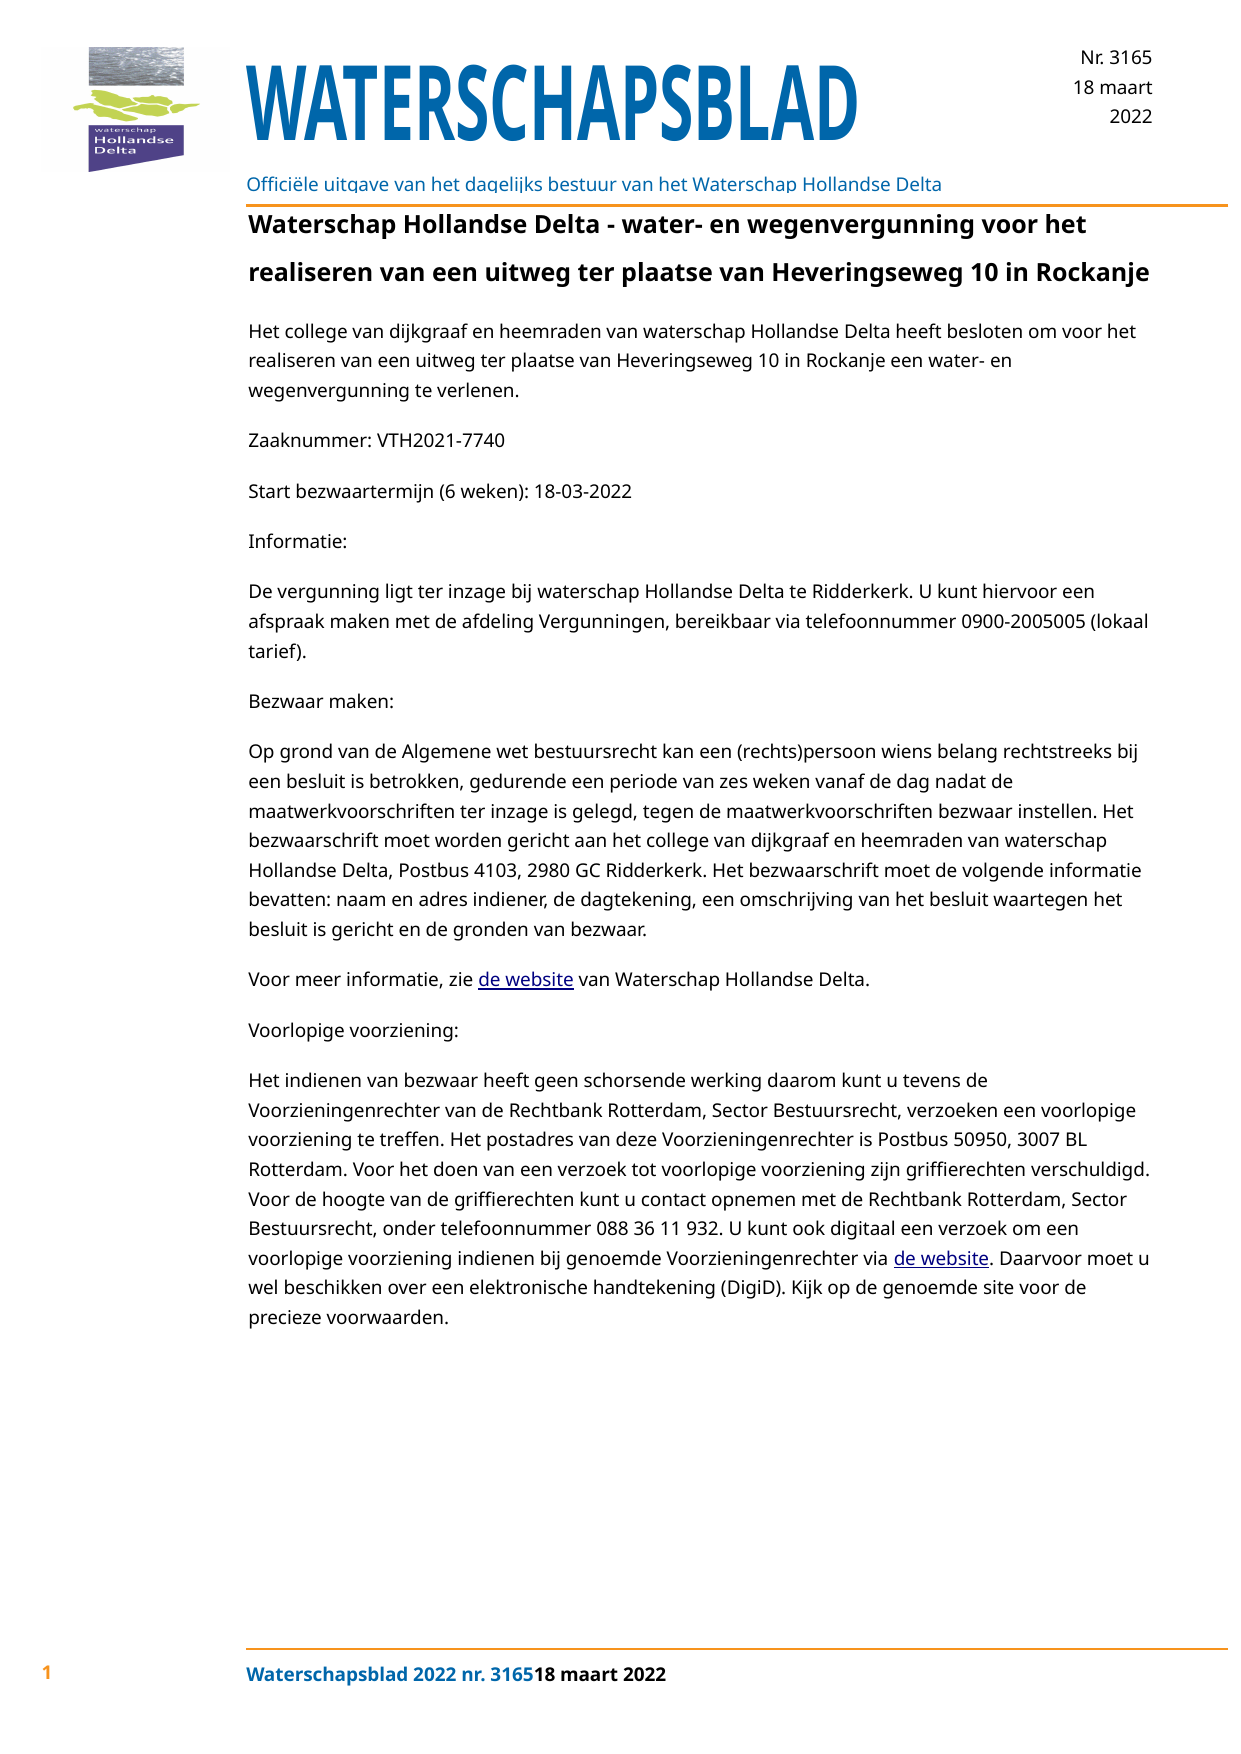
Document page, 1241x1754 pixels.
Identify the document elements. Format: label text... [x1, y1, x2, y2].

text Voor meer informatie, zie de website van Waterschap Hollandse Delta. [248, 967, 1152, 992]
text Voorlopige voorziening: [248, 1017, 1152, 1043]
text Start bezwaartermijn (6 weken): 18-03-2022 [248, 478, 1152, 504]
picture [41, 47, 231, 172]
text De vergunning ligt ter inzage bij waterschap Hollandse Delta te Ridderkerk. U kunt hiervoor een afspraak maken met de afdeling Vergunningen, bereikbaar via telefoonnummer 0900-2005005 (lokaal tarief). [248, 579, 1152, 664]
text Zaaknummer: VTH2021-7740 [248, 427, 1152, 453]
text Het college van dijkgraaf en heemraden van waterschap Hollandse Delta heeft besloten om voor het realiseren van een uitweg ter plaatse van Heveringseweg 10 in Rockanje een water- en wegenvergunning te verlenen. [248, 318, 1152, 403]
text Informatie: [248, 528, 1152, 554]
text Bezwaar maken: [248, 688, 1152, 714]
text Waterschap Hollandse Delta - water- en wegenvergunning voor het realiseren van een uitweg ter plaatse van Heveringseweg 10 in Rockanje [248, 207, 1152, 288]
text Het indienen van bezwaar heeft geen schorsende werking daarom kunt u tevens de Voorzieningenrechter van de Rechtbank Rotterdam, Sector Bestuursrecht, verzoeken een voorlopige voorziening te treffen. Het postadres van deze Voorzieningenrechter is Postbus 50950, 3007 BL Rotterdam. Voor het doen van een verzoek tot voorlopige voorziening zijn griffierechten verschuldigd. Voor de hoogte van de griffierechten kunt u contact opnemen met de Rechtbank Rotterdam, Sector Bestuursrecht, onder telefoonnummer 088 36 11 932. U kunt ook digitaal een verzoek om een voorlopige voorziening indienen bij genoemde Voorzieningenrechter via de website. Daarvoor moet u wel beschikken over een elektronische handtekening (DigiD). Kijk op de genoemde site voor de precieze voorwaarden. [248, 1067, 1152, 1330]
text Op grond van de Algemene wet bestuursrecht kan een (rechts)persoon wiens belang rechtstreeks bij een besluit is betrokken, gedurende een periode van zes weken vanaf de dag nadat de maatwerkvoorschriften ter inzage is gelegd, tegen de maatwerkvoorschriften bezwaar instellen. Het bezwaarschrift moet worden gericht aan het college van dijkgraaf en heemraden van waterschap Hollandse Delta, Postbus 4103, 2980 GC Ridderkerk. Het bezwaarschrift moet de volgende informatie bevatten: naam en adres indiener, de dagtekening, een omschrijving van het besluit waartegen het besluit is gericht en de gronden van bezwaar. [248, 739, 1152, 942]
